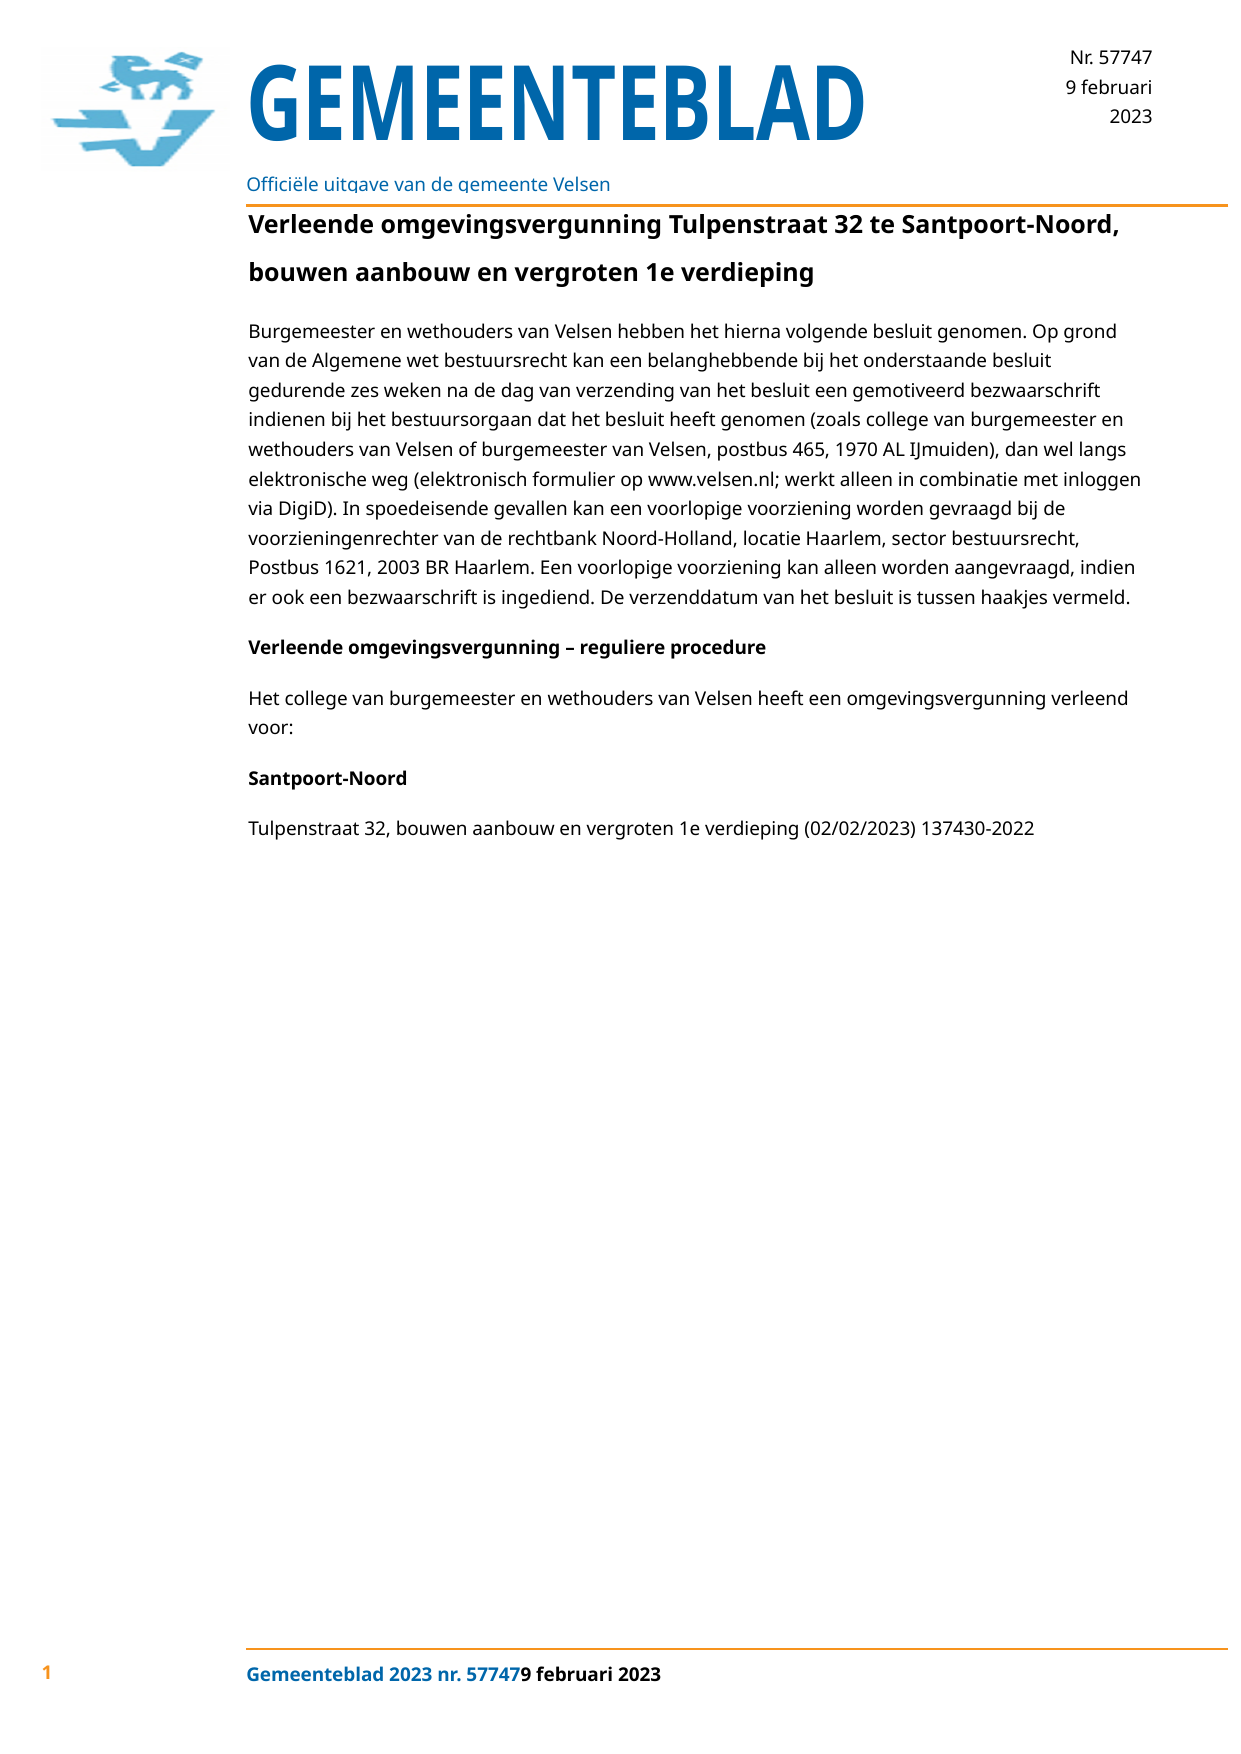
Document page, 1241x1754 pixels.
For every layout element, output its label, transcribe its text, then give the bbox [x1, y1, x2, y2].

text Tulpenstraat 32, bouwen aanbouw en vergroten 1e verdieping (02/02/2023) 137430-2022 [248, 815, 1152, 841]
text Santpoort-Noord [248, 765, 1152, 791]
text Verleende omgevingsvergunning Tulpenstraat 32 te Santpoort-Noord, bouwen aanbouw en vergroten 1e verdieping [248, 207, 1152, 288]
picture [41, 47, 231, 172]
text Het college van burgemeester en wethouders van Velsen heeft een omgevingsvergunning verleend voor: [248, 685, 1152, 740]
text Burgemeester en wethouders van Velsen hebben het hierna volgende besluit genomen. Op grond van de Algemene wet bestuursrecht kan een belanghebbende bij het onderstaande besluit gedurende zes weken na de dag van verzending van het besluit een gemotiveerd bezwaarschrift indienen bij het bestuursorgaan dat het besluit heeft genomen (zoals college van burgemeester en wethouders van Velsen of burgemeester van Velsen, postbus 465, 1970 AL IJmuiden), dan wel langs elektronische weg (elektronisch formulier op www.velsen.nl; werkt alleen in combinatie met inloggen via DigiD). In spoedeisende gevallen kan een voorlopige voorziening worden gevraagd bij de voorzieningenrechter van de rechtbank Noord-Holland, locatie Haarlem, sector bestuursrecht, Postbus 1621, 2003 BR Haarlem. Een voorlopige voorziening kan alleen worden aangevraagd, indien er ook een bezwaarschrift is ingediend. De verzenddatum van het besluit is tussen haakjes vermeld. [248, 318, 1152, 610]
text Verleende omgevingsvergunning – reguliere procedure [248, 634, 1152, 660]
